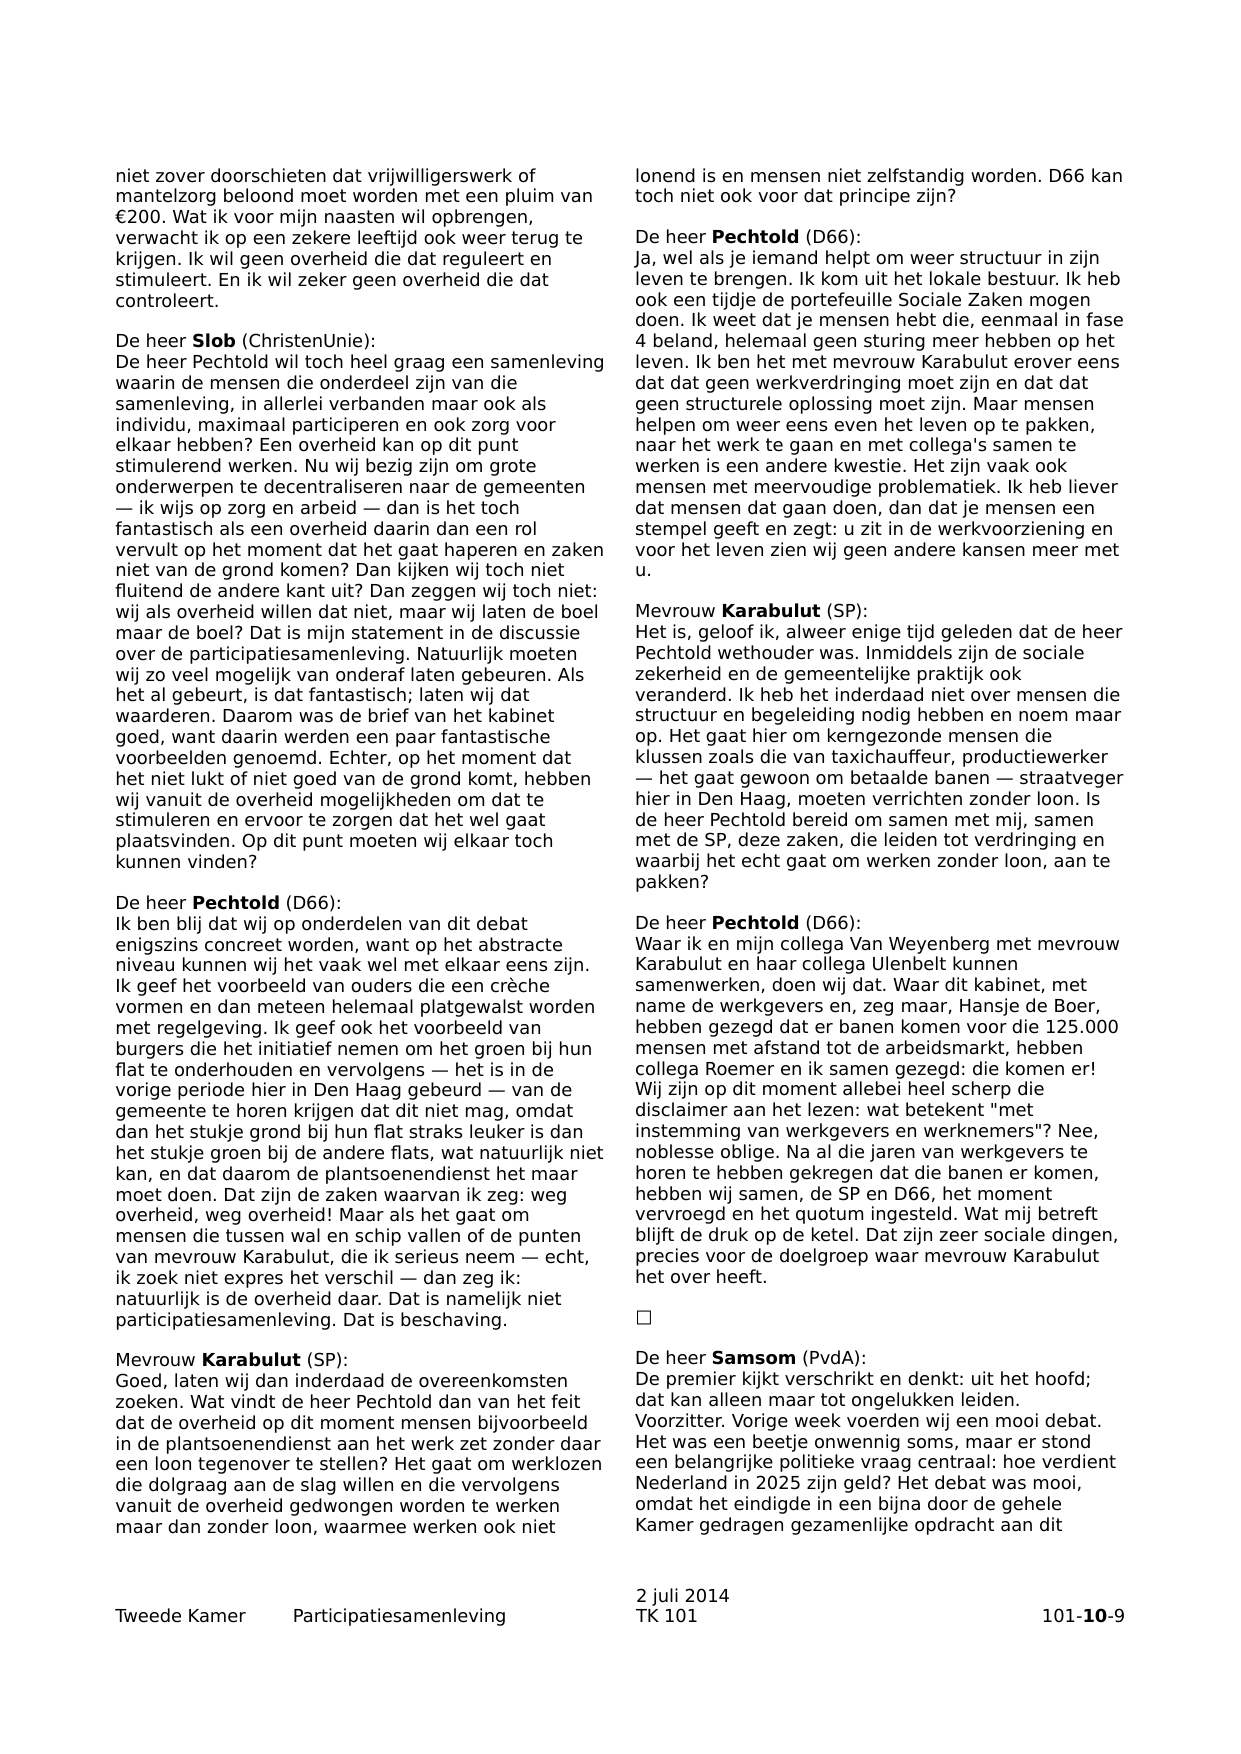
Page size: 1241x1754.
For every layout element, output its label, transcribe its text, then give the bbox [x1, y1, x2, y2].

text Ja, wel als je iemand helpt om weer structuur in zijn leven te brengen. Ik kom uit het lokale bestuur. Ik heb ook een tijdje de portefeuille Sociale Zaken mogen doen. Ik weet dat je mensen hebt die, eenmaal in fase 4 beland, helemaal geen sturing meer hebben op het leven. Ik ben het met mevrouw Karabulut erover eens dat dat geen werkverdringing moet zijn en dat dat geen structurele oplossing moet zijn. Maar mensen helpen om weer eens even het leven op te pakken, naar het werk te gaan en met collega's samen te werken is een andere kwestie. Het zijn vaak ook mensen met meervoudige problematiek. Ik heb liever dat mensen dat gaan doen, dan dat je mensen een stempel geeft en zegt: u zit in de werkvoorziening en voor het leven zien wij geen andere kansen meer met u. [635, 248, 1125, 581]
text Mevrouw Karabulut (SP): [115, 1350, 605, 1371]
text De heer Pechtold (D66): [635, 227, 1125, 248]
text Mevrouw Karabulut (SP): [635, 601, 1125, 622]
text De heer Slob (ChristenUnie): [115, 331, 605, 352]
text Het is, geloof ik, alweer enige tijd geleden dat de heer Pechtold wethouder was. Inmiddels zijn de sociale zekerheid en de gemeentelijke praktijk ook veranderd. Ik heb het inderdaad niet over mensen die structuur en begeleiding nodig hebben en noem maar op. Het gaat hier om kerngezonde mensen die klussen zoals die van taxichauffeur, productiewerker — het gaat gewoon om betaalde banen — straatveger hier in Den Haag, moeten verrichten zonder loon. Is de heer Pechtold bereid om samen met mij, samen met de SP, deze zaken, die leiden tot verdringing en waarbij het echt gaat om werken zonder loon, aan te pakken? [635, 622, 1125, 893]
text De premier kijkt verschrikt en denkt: uit het hoofd; dat kan alleen maar tot ongelukken leiden. [635, 1369, 1125, 1411]
text ⬜ [635, 1307, 1125, 1328]
text Voorzitter. Vorige week voerden wij een mooi debat. Het was een beetje onwennig soms, maar er stond een belangrijke politieke vraag centraal: hoe verdient Nederland in 2025 zijn geld? Het debat was mooi, omdat het eindigde in een bijna door de gehele Kamer gedragen gezamenlijke opdracht aan dit [635, 1411, 1125, 1536]
text De heer Samsom (PvdA): [635, 1348, 1125, 1369]
text De heer Pechtold wil toch heel graag een samenleving waarin de mensen die onderdeel zijn van die samenleving, in allerlei verbanden maar ook als individu, maximaal participeren en ook zorg voor elkaar hebben? Een overheid kan op dit punt stimulerend werken. Nu wij bezig zijn om grote onderwerpen te decentraliseren naar de gemeenten — ik wijs op zorg en arbeid — dan is het toch fantastisch als een overheid daarin dan een rol vervult op het moment dat het gaat haperen en zaken niet van de grond komen? Dan kijken wij toch niet fluitend de andere kant uit? Dan zeggen wij toch niet: wij als overheid willen dat niet, maar wij laten de boel maar de boel? Dat is mijn statement in de discussie over de participatiesamenleving. Natuurlijk moeten wij zo veel mogelijk van onderaf laten gebeuren. Als het al gebeurt, is dat fantastisch; laten wij dat waarderen. Daarom was de brief van het kabinet goed, want daarin werden een paar fantastische voorbeelden genoemd. Echter, op het moment dat het niet lukt of niet goed van de grond komt, hebben wij vanuit de overheid mogelijkheden om dat te stimuleren en ervoor te zorgen dat het wel gaat plaatsvinden. Op dit punt moeten wij elkaar toch kunnen vinden? [115, 352, 605, 873]
text Goed, laten wij dan inderdaad de overeenkomsten zoeken. Wat vindt de heer Pechtold dan van het feit dat de overheid op dit moment mensen bijvoorbeeld in de plantsoenendienst aan het werk zet zonder daar een loon tegenover te stellen? Het gaat om werklozen die dolgraag aan de slag willen en die vervolgens vanuit de overheid gedwongen worden te werken maar dan zonder loon, waarmee werken ook niet [115, 1371, 605, 1537]
text niet zover doorschieten dat vrijwilligerswerk of mantelzorg beloond moet worden met een pluim van €200. Wat ik voor mijn naasten wil opbrengen, verwacht ik op een zekere leeftijd ook weer terug te krijgen. Ik wil geen overheid die dat reguleert en stimuleert. En ik wil zeker geen overheid die dat controleert. [115, 165, 605, 311]
text Ik ben blij dat wij op onderdelen van dit debat enigszins concreet worden, want op het abstracte niveau kunnen wij het vaak wel met elkaar eens zijn. Ik geef het voorbeeld van ouders die een crèche vormen en dan meteen helemaal platgewalst worden met regelgeving. Ik geef ook het voorbeeld van burgers die het initiatief nemen om het groen bij hun flat te onderhouden en vervolgens — het is in de vorige periode hier in Den Haag gebeurd — van de gemeente te horen krijgen dat dit niet mag, omdat dan het stukje grond bij hun flat straks leuker is dan het stukje groen bij de andere flats, wat natuurlijk niet kan, en dat daarom de plantsoenendienst het maar moet doen. Dat zijn de zaken waarvan ik zeg: weg overheid, weg overheid! Maar als het gaat om mensen die tussen wal en schip vallen of de punten van mevrouw Karabulut, die ik serieus neem — echt, ik zoek niet expres het verschil — dan zeg ik: natuurlijk is de overheid daar. Dat is namelijk niet participatiesamenleving. Dat is beschaving. [115, 913, 605, 1330]
text De heer Pechtold (D66): [635, 913, 1125, 933]
text lonend is en mensen niet zelfstandig worden. D66 kan toch niet ook voor dat principe zijn? [635, 165, 1125, 207]
text De heer Pechtold (D66): [115, 893, 605, 913]
text Waar ik en mijn collega Van Weyenberg met mevrouw Karabulut en haar collega Ulenbelt kunnen samenwerken, doen wij dat. Waar dit kabinet, met name de werkgevers en, zeg maar, Hansje de Boer, hebben gezegd dat er banen komen voor die 125.000 mensen met afstand tot de arbeidsmarkt, hebben collega Roemer en ik samen gezegd: die komen er! Wij zijn op dit moment allebei heel scherp die disclaimer aan het lezen: wat betekent "met instemming van werkgevers en werknemers"? Nee, noblesse oblige. Na al die jaren van werkgevers te horen te hebben gekregen dat die banen er komen, hebben wij samen, de SP en D66, het moment vervroegd en het quotum ingesteld. Wat mij betreft blijft de druk op de ketel. Dat zijn zeer sociale dingen, precies voor de doelgroep waar mevrouw Karabulut het over heeft. [635, 933, 1125, 1287]
